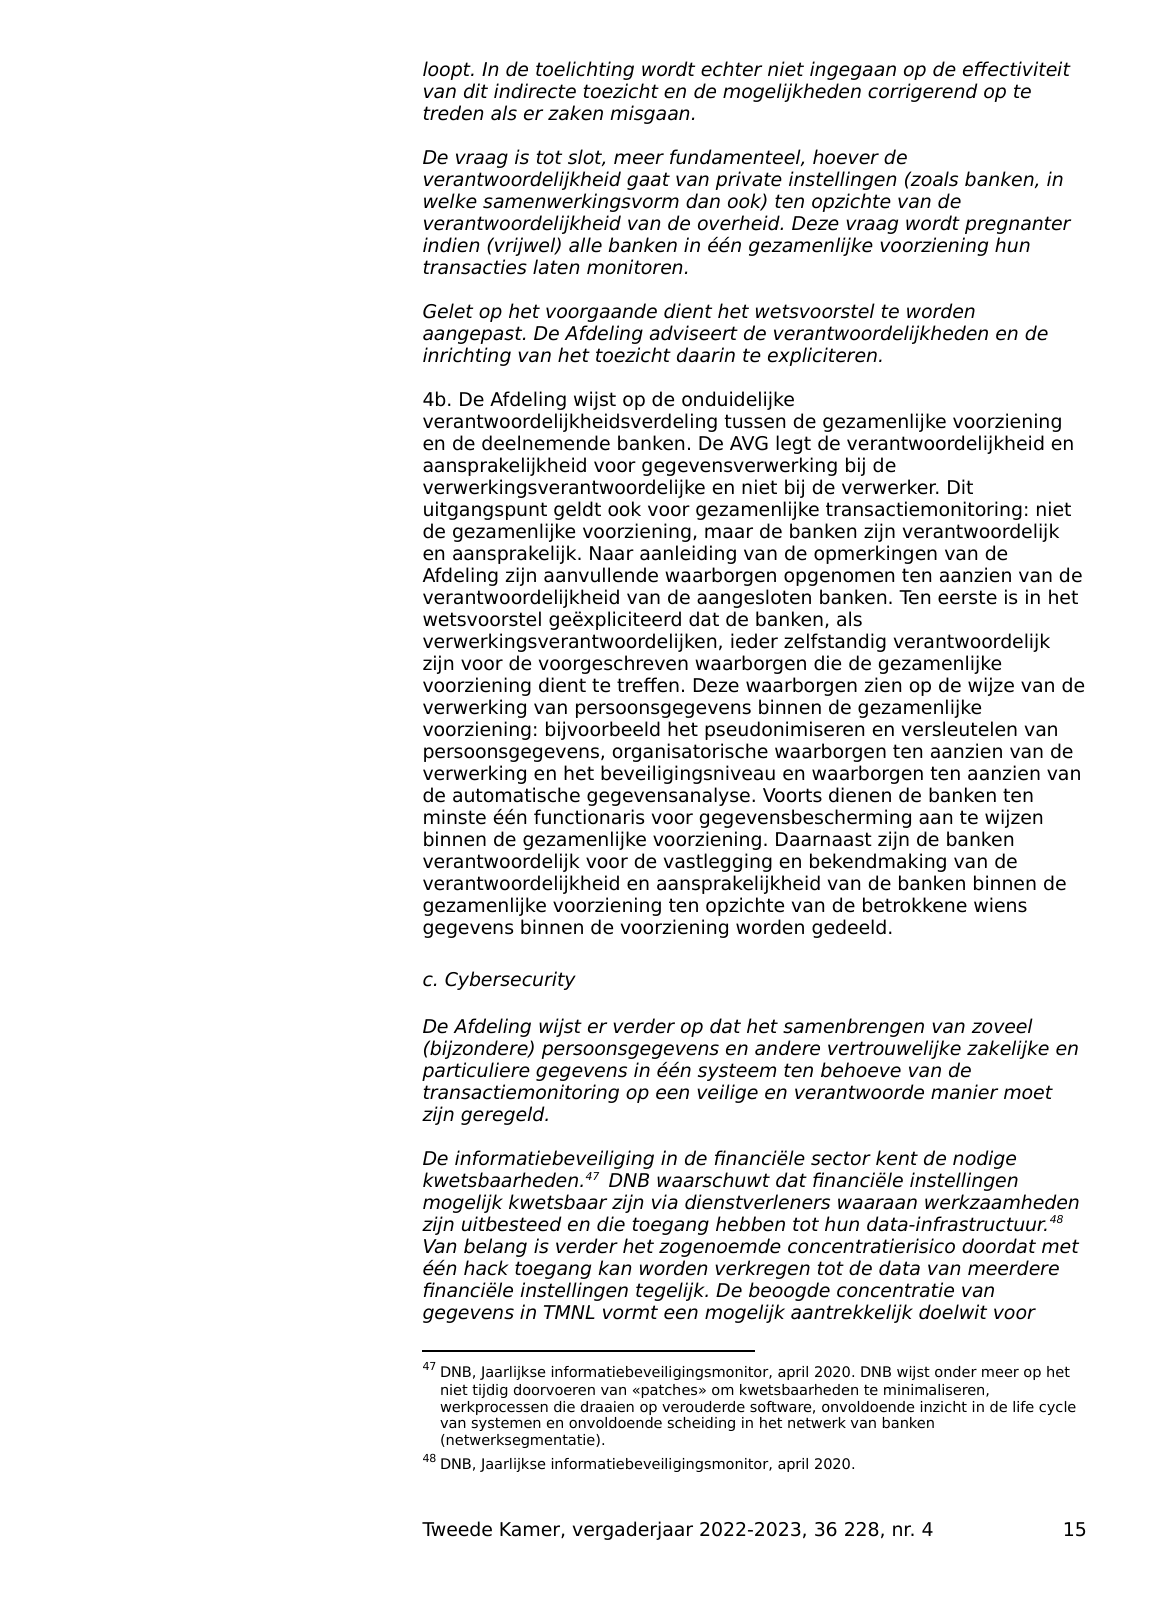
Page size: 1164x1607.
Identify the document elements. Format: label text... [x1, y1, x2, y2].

text loopt. In de toelichting wordt echter niet ingegaan op de effectiviteit van dit indirecte toezicht en de mogelijkheden corrigerend op te treden als er zaken misgaan. [422, 59, 1087, 125]
text Gelet op het voorgaande dient het wetsvoorstel te worden aangepast. De Afdeling adviseert de verantwoordelijkheden en de inrichting van het toezicht daarin te expliciteren. [422, 301, 1087, 367]
subtitle c. Cybersecurity [422, 969, 1087, 991]
text De informatiebeveiliging in de financiële sector kent de nodige kwetsbaarheden. DNB waarschuwt dat financiële instellingen mogelijk kwetsbaar zijn via dienstverleners waaraan werkzaamheden zijn uitbesteed en die toegang hebben tot hun data-infrastructuur. Van belang is verder het zogenoemde concentratierisico doordat met één hack toegang kan worden verkregen tot de data van meerdere financiële instellingen tegelijk. De beoogde concentratie van gegevens in TMNL vormt een mogelijk aantrekkelijk doelwit voor [422, 1148, 1087, 1324]
text DNB, Jaarlijkse informatiebeveiligingsmonitor, april 2020. [422, 1452, 1087, 1474]
text DNB, Jaarlijkse informatiebeveiligingsmonitor, april 2020. DNB wijst onder meer op het niet tijdig doorvoeren van «patches» om kwetsbaarheden te minimaliseren, werkprocessen die draaien op verouderde software, onvoldoende inzicht in de life cycle van systemen en onvoldoende scheiding in het netwerk van banken (netwerksegmentatie). [422, 1360, 1087, 1449]
text De vraag is tot slot, meer fundamenteel, hoever de verantwoordelijkheid gaat van private instellingen (zoals banken, in welke samenwerkingsvorm dan ook) ten opzichte van de verantwoordelijkheid van de overheid. Deze vraag wordt pregnanter indien (vrijwel) alle banken in één gezamenlijke voorziening hun transacties laten monitoren. [422, 147, 1087, 279]
text De Afdeling wijst er verder op dat het samenbrengen van zoveel (bijzondere) persoonsgegevens en andere vertrouwelijke zakelijke en particuliere gegevens in één systeem ten behoeve van de transactiemonitoring op een veilige en verantwoorde manier moet zijn geregeld. [422, 1016, 1087, 1126]
text 4b. De Afdeling wijst op de onduidelijke verantwoordelijkheidsverdeling tussen de gezamenlijke voorziening en de deelnemende banken. De AVG legt de verantwoordelijkheid en aansprakelijkheid voor gegevensverwerking bij de verwerkingsverantwoordelijke en niet bij de verwerker. Dit uitgangspunt geldt ook voor gezamenlijke transactiemonitoring: niet de gezamenlijke voorziening, maar de banken zijn verantwoordelijk en aansprakelijk. Naar aanleiding van de opmerkingen van de Afdeling zijn aanvullende waarborgen opgenomen ten aanzien van de verantwoordelijkheid van de aangesloten banken. Ten eerste is in het wetsvoorstel geëxpliciteerd dat de banken, als verwerkingsverantwoordelijken, ieder zelfstandig verantwoordelijk zijn voor de voorgeschreven waarborgen die de gezamenlijke voorziening dient te treffen. Deze waarborgen zien op de wijze van de verwerking van persoonsgegevens binnen de gezamenlijke voorziening: bijvoorbeeld het pseudonimiseren en versleutelen van persoonsgegevens, organisatorische waarborgen ten aanzien van de verwerking en het beveiligingsniveau en waarborgen ten aanzien van de automatische gegevensanalyse. Voorts dienen de banken ten minste één functionaris voor gegevensbescherming aan te wijzen binnen de gezamenlijke voorziening. Daarnaast zijn de banken verantwoordelijk voor de vastlegging en bekendmaking van de verantwoordelijkheid en aansprakelijkheid van de banken binnen de gezamenlijke voorziening ten opzichte van de betrokkene wiens gegevens binnen de voorziening worden gedeeld. [422, 389, 1087, 939]
